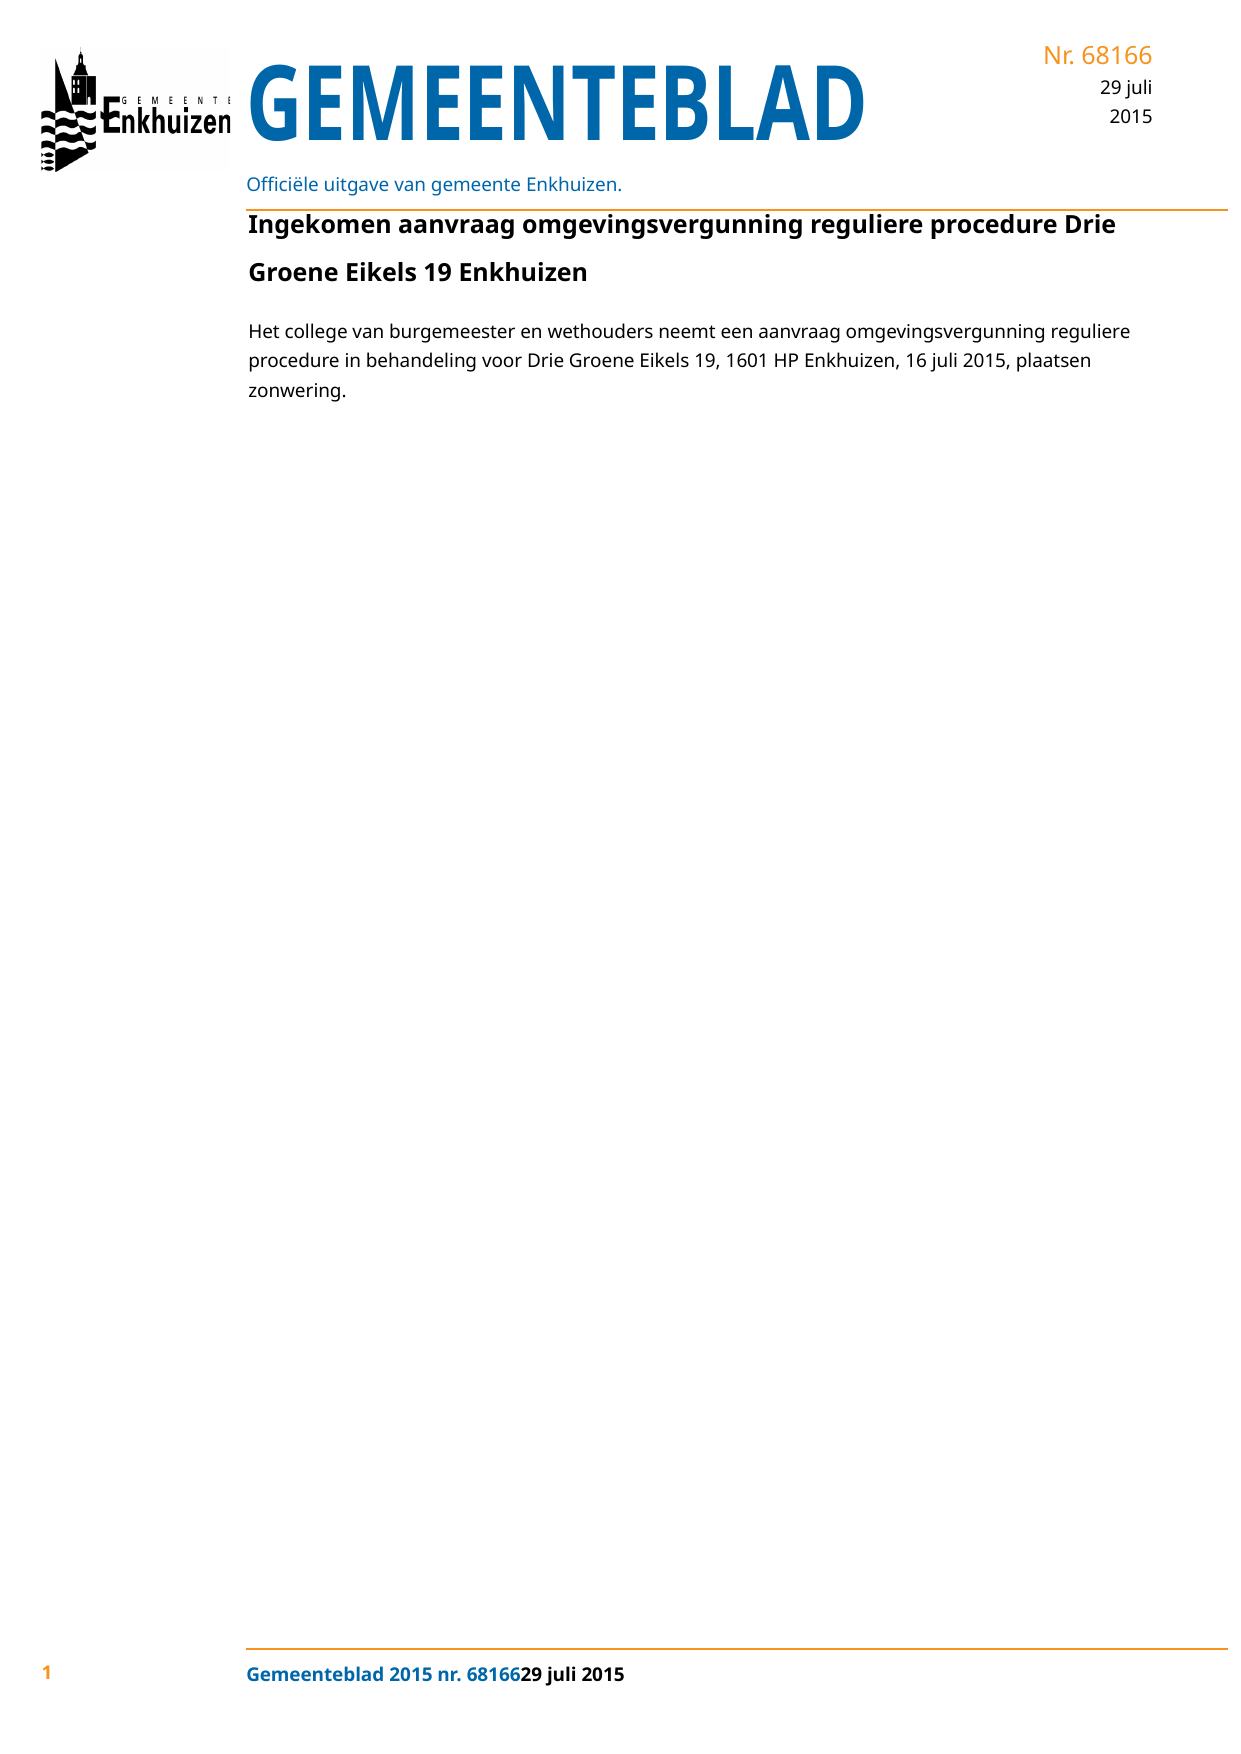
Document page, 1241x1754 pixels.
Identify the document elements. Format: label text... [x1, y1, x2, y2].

text Het college van burgemeester en wethouders neemt een aanvraag omgevingsvergunning reguliere procedure in behandeling voor Drie Groene Eikels 19, 1601 HP Enkhuizen, 16 juli 2015, plaatsen zonwering. [248, 318, 1152, 403]
picture [41, 47, 231, 172]
text Ingekomen aanvraag omgevingsvergunning reguliere procedure Drie Groene Eikels 19 Enkhuizen [248, 211, 1152, 288]
